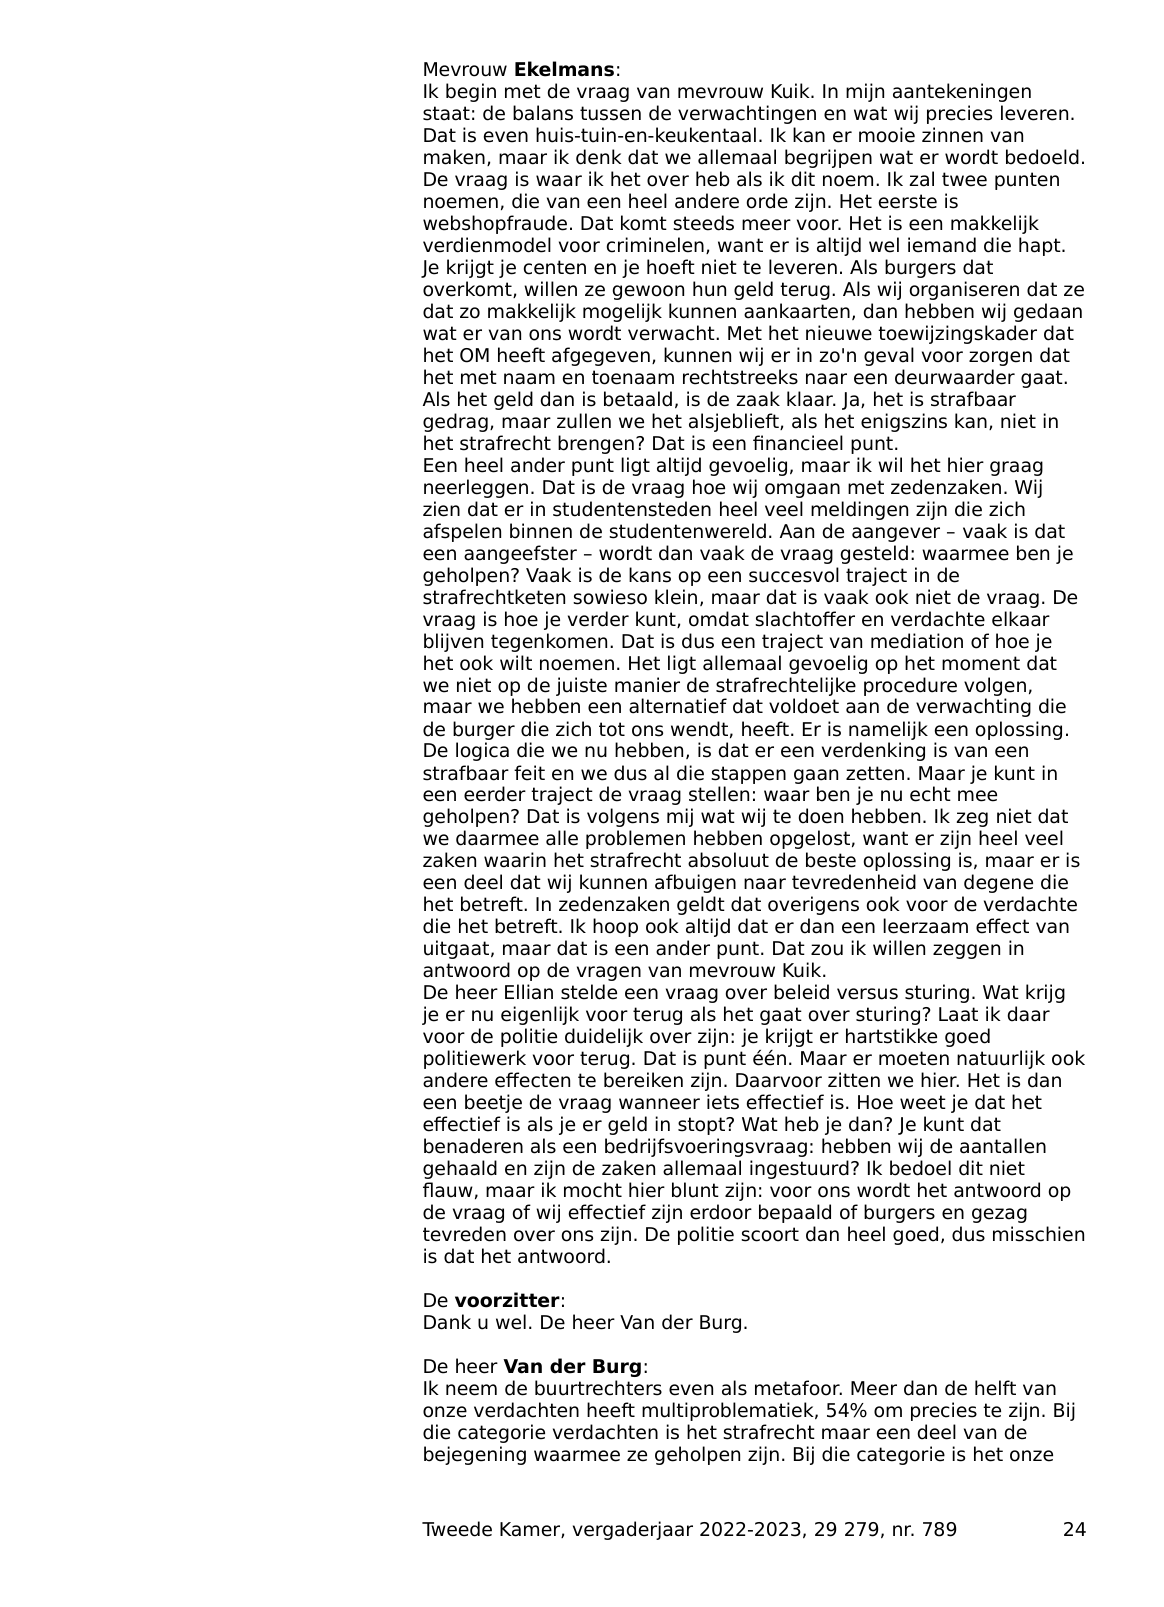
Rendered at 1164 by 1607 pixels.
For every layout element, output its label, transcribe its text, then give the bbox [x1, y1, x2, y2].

text Mevrouw Ekelmans: [422, 59, 1087, 81]
text Ik neem de buurtrechters even als metafoor. Meer dan de helft van onze verdachten heeft multiproblematiek, 54% om precies te zijn. Bij die categorie verdachten is het strafrecht maar een deel van de bejegening waarmee ze geholpen zijn. Bij die categorie is het onze [422, 1378, 1087, 1466]
text Dank u wel. De heer Van der Burg. [422, 1312, 1087, 1334]
text De voorzitter: [422, 1290, 1087, 1312]
text De heer Van der Burg: [422, 1356, 1087, 1378]
text Een heel ander punt ligt altijd gevoelig, maar ik wil het hier graag neerleggen. Dat is de vraag hoe wij omgaan met zedenzaken. Wij zien dat er in studentensteden heel veel meldingen zijn die zich afspelen binnen de studentenwereld. Aan de aangever – vaak is dat een aangeefster – wordt dan vaak de vraag gesteld: waarmee ben je geholpen? Vaak is de kans op een succesvol traject in de strafrechtketen sowieso klein, maar dat is vaak ook niet de vraag. De vraag is hoe je verder kunt, omdat slachtoffer en verdachte elkaar blijven tegenkomen. Dat is dus een traject van mediation of hoe je het ook wilt noemen. Het ligt allemaal gevoelig op het moment dat we niet op de juiste manier de strafrechtelijke procedure volgen, maar we hebben een alternatief dat voldoet aan de verwachting die de burger die zich tot ons wendt, heeft. Er is namelijk een oplossing. De logica die we nu hebben, is dat er een verdenking is van een strafbaar feit en we dus al die stappen gaan zetten. Maar je kunt in een eerder traject de vraag stellen: waar ben je nu echt mee geholpen? Dat is volgens mij wat wij te doen hebben. Ik zeg niet dat we daarmee alle problemen hebben opgelost, want er zijn heel veel zaken waarin het strafrecht absoluut de beste oplossing is, maar er is een deel dat wij kunnen afbuigen naar tevredenheid van degene die het betreft. In zedenzaken geldt dat overigens ook voor de verdachte die het betreft. Ik hoop ook altijd dat er dan een leerzaam effect van uitgaat, maar dat is een ander punt. Dat zou ik willen zeggen in antwoord op de vragen van mevrouw Kuik. [422, 455, 1087, 982]
text De heer Ellian stelde een vraag over beleid versus sturing. Wat krijg je er nu eigenlijk voor terug als het gaat over sturing? Laat ik daar voor de politie duidelijk over zijn: je krijgt er hartstikke goed politiewerk voor terug. Dat is punt één. Maar er moeten natuurlijk ook andere effecten te bereiken zijn. Daarvoor zitten we hier. Het is dan een beetje de vraag wanneer iets effectief is. Hoe weet je dat het effectief is als je er geld in stopt? Wat heb je dan? Je kunt dat benaderen als een bedrijfsvoeringsvraag: hebben wij de aantallen gehaald en zijn de zaken allemaal ingestuurd? Ik bedoel dit niet flauw, maar ik mocht hier blunt zijn: voor ons wordt het antwoord op de vraag of wij effectief zijn erdoor bepaald of burgers en gezag tevreden over ons zijn. De politie scoort dan heel goed, dus misschien is dat het antwoord. [422, 982, 1087, 1268]
text Ik begin met de vraag van mevrouw Kuik. In mijn aantekeningen staat: de balans tussen de verwachtingen en wat wij precies leveren. Dat is even huis-tuin-en-keukentaal. Ik kan er mooie zinnen van maken, maar ik denk dat we allemaal begrijpen wat er wordt bedoeld. De vraag is waar ik het over heb als ik dit noem. Ik zal twee punten noemen, die van een heel andere orde zijn. Het eerste is webshopfraude. Dat komt steeds meer voor. Het is een makkelijk verdienmodel voor criminelen, want er is altijd wel iemand die hapt. Je krijgt je centen en je hoeft niet te leveren. Als burgers dat overkomt, willen ze gewoon hun geld terug. Als wij organiseren dat ze dat zo makkelijk mogelijk kunnen aankaarten, dan hebben wij gedaan wat er van ons wordt verwacht. Met het nieuwe toewijzingskader dat het OM heeft afgegeven, kunnen wij er in zo'n geval voor zorgen dat het met naam en toenaam rechtstreeks naar een deurwaarder gaat. Als het geld dan is betaald, is de zaak klaar. Ja, het is strafbaar gedrag, maar zullen we het alsjeblieft, als het enigszins kan, niet in het strafrecht brengen? Dat is een financieel punt. [422, 81, 1087, 455]
